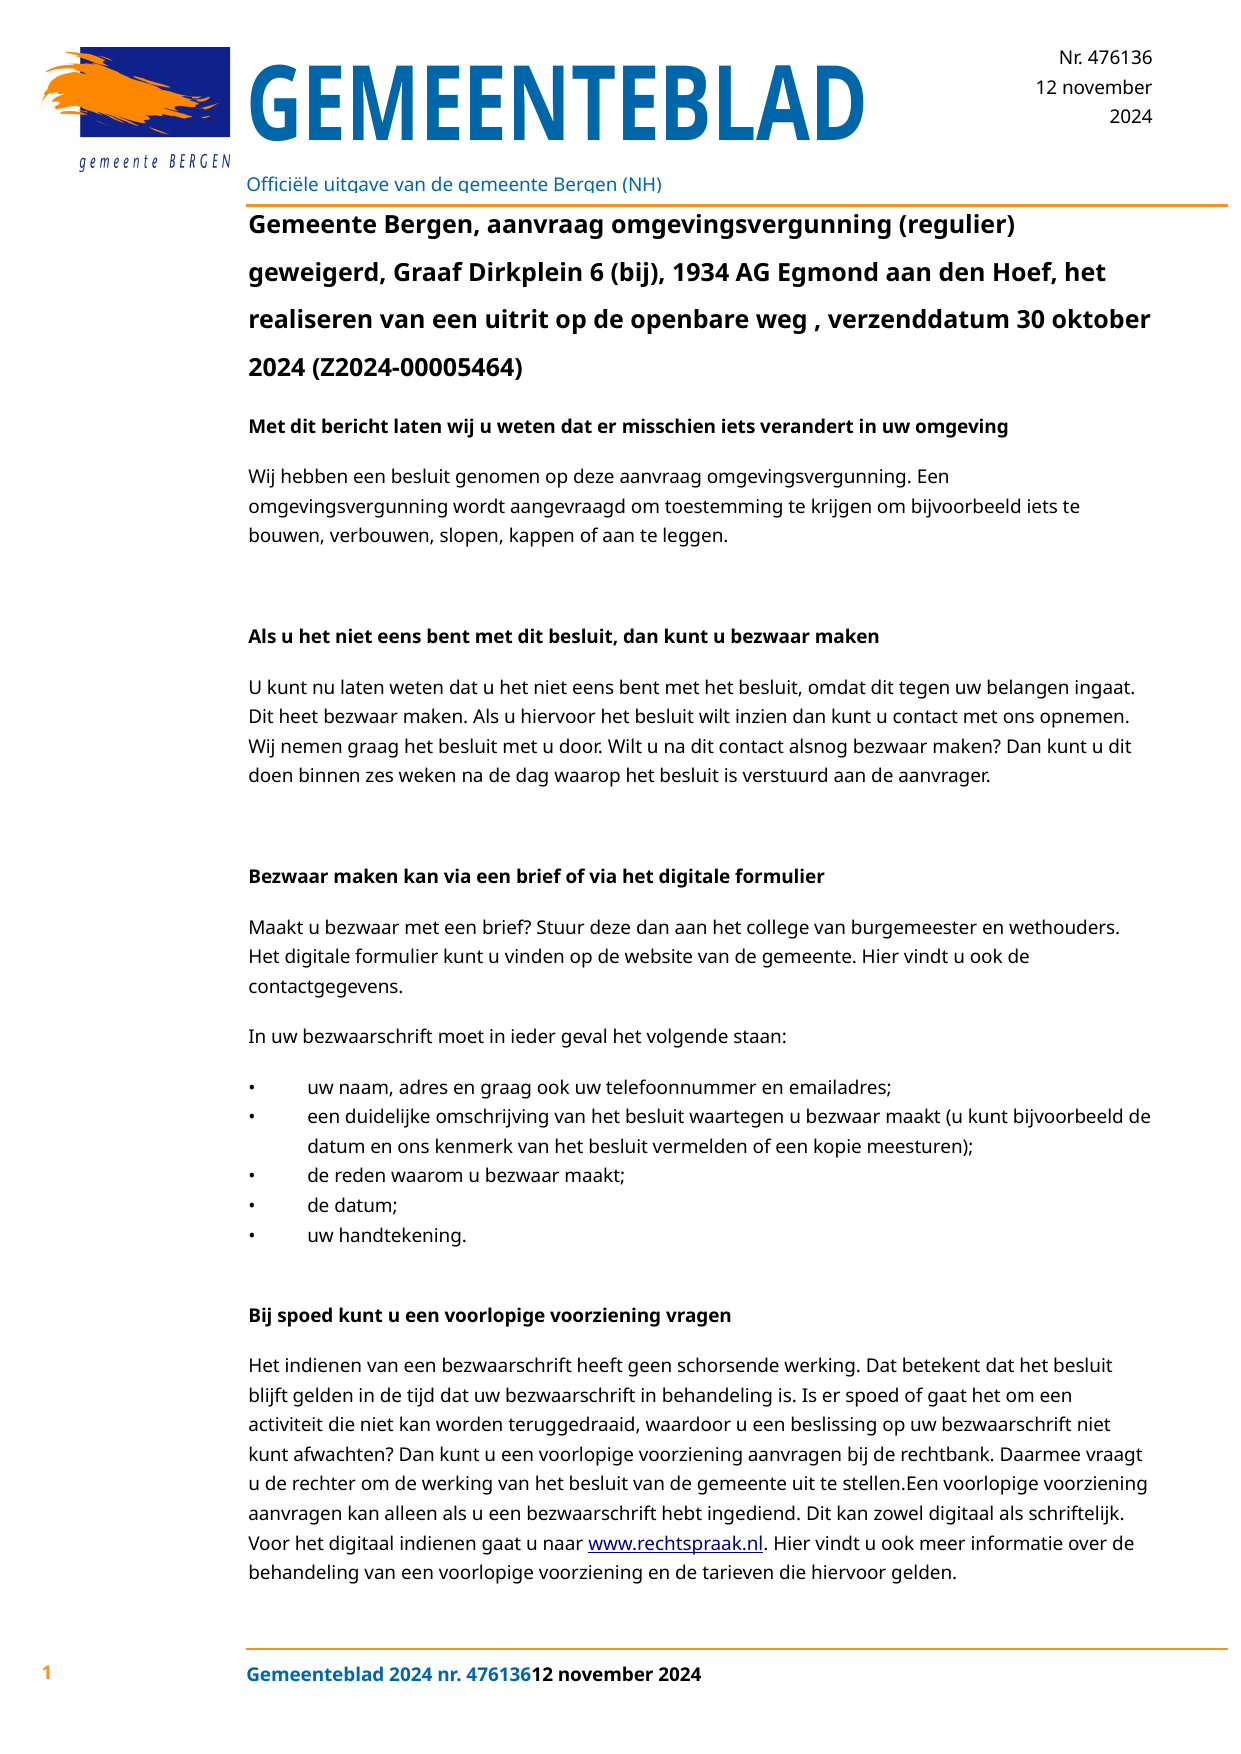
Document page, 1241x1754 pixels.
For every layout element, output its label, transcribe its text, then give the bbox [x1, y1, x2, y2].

text Als u het niet eens bent met dit besluit, dan kunt u bezwaar maken [248, 623, 1152, 649]
list uw naam, adres en graag ook uw telefoonnummer en emailadres; [248, 1074, 1152, 1100]
list de datum; [248, 1192, 1152, 1218]
text Bezwaar maken kan via een brief of via het digitale formulier [248, 863, 1152, 889]
text U kunt nu laten weten dat u het niet eens bent met het besluit, omdat dit tegen uw belangen ingaat. Dit heet bezwaar maken. Als u hiervoor het besluit wilt inzien dan kunt u contact met ons opnemen. Wij nemen graag het besluit met u door. Wilt u na dit contact alsnog bezwaar maken? Dan kunt u dit doen binnen zes weken na de dag waarop het besluit is verstuurd aan de aanvrager. [248, 674, 1152, 788]
list uw handtekening. [248, 1222, 1152, 1248]
text Wij hebben een besluit genomen op deze aanvraag omgevingsvergunning. Een omgevingsvergunning wordt aangevraagd om toestemming te krijgen om bijvoorbeeld iets te bouwen, verbouwen, slopen, kappen of aan te leggen. [248, 463, 1152, 548]
picture [41, 47, 231, 172]
list de reden waarom u bezwaar maakt; [248, 1163, 1152, 1188]
text Gemeente Bergen, aanvraag omgevingsvergunning (regulier) geweigerd, Graaf Dirkplein 6 (bij), 1934 AG Egmond aan den Hoef, het realiseren van een uitrit op de openbare weg , verzenddatum 30 oktober 2024 (Z2024-00005464) [248, 207, 1152, 384]
text In uw bezwaarschrift moet in ieder geval het volgende staan: [248, 1023, 1152, 1049]
text Bij spoed kunt u een voorlopige voorziening vragen [248, 1302, 1152, 1328]
list een duidelijke omschrijving van het besluit waartegen u bezwaar maakt (u kunt bijvoorbeeld de datum en ons kenmerk van het besluit vermelden of een kopie meesturen); [248, 1103, 1152, 1159]
text Met dit bericht laten wij u weten dat er misschien iets verandert in uw omgeving [248, 413, 1152, 439]
text Maakt u bezwaar met een brief? Stuur deze dan aan het college van burgemeester en wethouders. Het digitale formulier kunt u vinden op de website van de gemeente. Hier vindt u ook de contactgegevens. [248, 914, 1152, 999]
text Het indienen van een bezwaarschrift heeft geen schorsende werking. Dat betekent dat het besluit blijft gelden in de tijd dat uw bezwaarschrift in behandeling is. Is er spoed of gaat het om een activiteit die niet kan worden teruggedraaid, waardoor u een beslissing op uw bezwaarschrift niet kunt afwachten? Dan kunt u een voorlopige voorziening aanvragen bij de rechtbank. Daarmee vraagt u de rechter om de werking van het besluit van de gemeente uit te stellen.Een voorlopige voorziening aanvragen kan alleen als u een bezwaarschrift hebt ingediend. Dit kan zowel digitaal als schriftelijk. Voor het digitaal indienen gaat u naar www.rechtspraak.nl. Hier vindt u ook meer informatie over de behandeling van een voorlopige voorziening en de tarieven die hiervoor gelden. [248, 1352, 1152, 1585]
